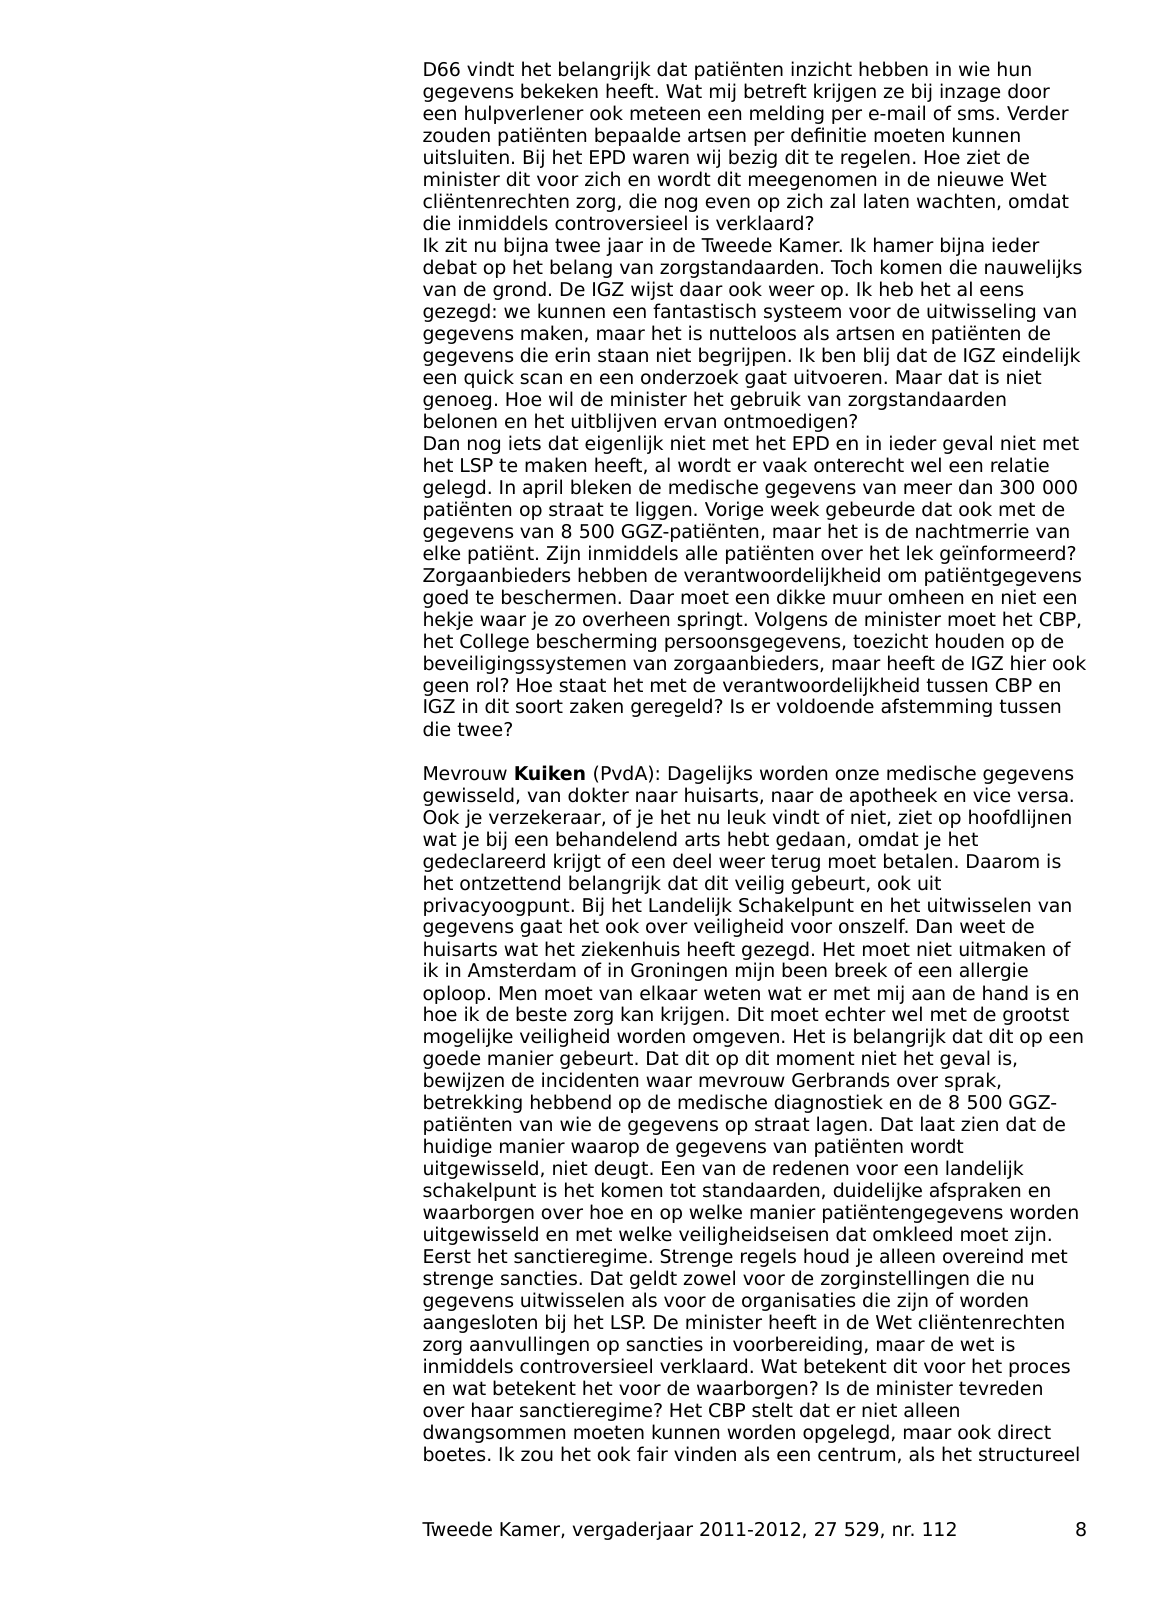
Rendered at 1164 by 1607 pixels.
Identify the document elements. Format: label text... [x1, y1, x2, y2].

text Dan nog iets dat eigenlijk niet met het EPD en in ieder geval niet met het LSP te maken heeft, al wordt er vaak onterecht wel een relatie gelegd. In april bleken de medische gegevens van meer dan 300 000 patiënten op straat te liggen. Vorige week gebeurde dat ook met de gegevens van 8 500 GGZ-patiënten, maar het is de nachtmerrie van elke patiënt. Zijn inmiddels alle patiënten over het lek geïnformeerd? Zorgaanbieders hebben de verantwoordelijkheid om patiëntgegevens goed te beschermen. Daar moet een dikke muur omheen en niet een hekje waar je zo overheen springt. Volgens de minister moet het CBP, het College bescherming persoonsgegevens, toezicht houden op de beveiligingssystemen van zorgaanbieders, maar heeft de IGZ hier ook geen rol? Hoe staat het met de verantwoordelijkheid tussen CBP en IGZ in dit soort zaken geregeld? Is er voldoende afstemming tussen die twee? [422, 433, 1087, 740]
text Mevrouw Kuiken (PvdA): Dagelijks worden onze medische gegevens gewisseld, van dokter naar huisarts, naar de apotheek en vice versa. Ook je verzekeraar, of je het nu leuk vindt of niet, ziet op hoofdlijnen wat je bij een behandelend arts hebt gedaan, omdat je het gedeclareerd krijgt of een deel weer terug moet betalen. Daarom is het ontzettend belangrijk dat dit veilig gebeurt, ook uit privacyoogpunt. Bij het Landelijk Schakelpunt en het uitwisselen van gegevens gaat het ook over veiligheid voor onszelf. Dan weet de huisarts wat het ziekenhuis heeft gezegd. Het moet niet uitmaken of ik in Amsterdam of in Groningen mijn been breek of een allergie oploop. Men moet van elkaar weten wat er met mij aan de hand is en hoe ik de beste zorg kan krijgen. Dit moet echter wel met de grootst mogelijke veiligheid worden omgeven. Het is belangrijk dat dit op een goede manier gebeurt. Dat dit op dit moment niet het geval is, bewijzen de incidenten waar mevrouw Gerbrands over sprak, betrekking hebbend op de medische diagnostiek en de 8 500 GGZ-patiënten van wie de gegevens op straat lagen. Dat laat zien dat de huidige manier waarop de gegevens van patiënten wordt uitgewisseld, niet deugt. Een van de redenen voor een landelijk schakelpunt is het komen tot standaarden, duidelijke afspraken en waarborgen over hoe en op welke manier patiëntengegevens worden uitgewisseld en met welke veiligheidseisen dat omkleed moet zijn. [422, 763, 1087, 1246]
text Ik zit nu bijna twee jaar in de Tweede Kamer. Ik hamer bijna ieder debat op het belang van zorgstandaarden. Toch komen die nauwelijks van de grond. De IGZ wijst daar ook weer op. Ik heb het al eens gezegd: we kunnen een fantastisch systeem voor de uitwisseling van gegevens maken, maar het is nutteloos als artsen en patiënten de gegevens die erin staan niet begrijpen. Ik ben blij dat de IGZ eindelijk een quick scan en een onderzoek gaat uitvoeren. Maar dat is niet genoeg. Hoe wil de minister het gebruik van zorgstandaarden belonen en het uitblijven ervan ontmoedigen? [422, 235, 1087, 433]
text Eerst het sanctieregime. Strenge regels houd je alleen overeind met strenge sancties. Dat geldt zowel voor de zorginstellingen die nu gegevens uitwisselen als voor de organisaties die zijn of worden aangesloten bij het LSP. De minister heeft in de Wet cliëntenrechten zorg aanvullingen op sancties in voorbereiding, maar de wet is inmiddels controversieel verklaard. Wat betekent dit voor het proces en wat betekent het voor de waarborgen? Is de minister tevreden over haar sanctieregime? Het CBP stelt dat er niet alleen dwangsommen moeten kunnen worden opgelegd, maar ook direct boetes. Ik zou het ook fair vinden als een centrum, als het structureel [422, 1246, 1087, 1466]
text D66 vindt het belangrijk dat patiënten inzicht hebben in wie hun gegevens bekeken heeft. Wat mij betreft krijgen ze bij inzage door een hulpverlener ook meteen een melding per e-mail of sms. Verder zouden patiënten bepaalde artsen per definitie moeten kunnen uitsluiten. Bij het EPD waren wij bezig dit te regelen. Hoe ziet de minister dit voor zich en wordt dit meegenomen in de nieuwe Wet cliëntenrechten zorg, die nog even op zich zal laten wachten, omdat die inmiddels controversieel is verklaard? [422, 59, 1087, 235]
